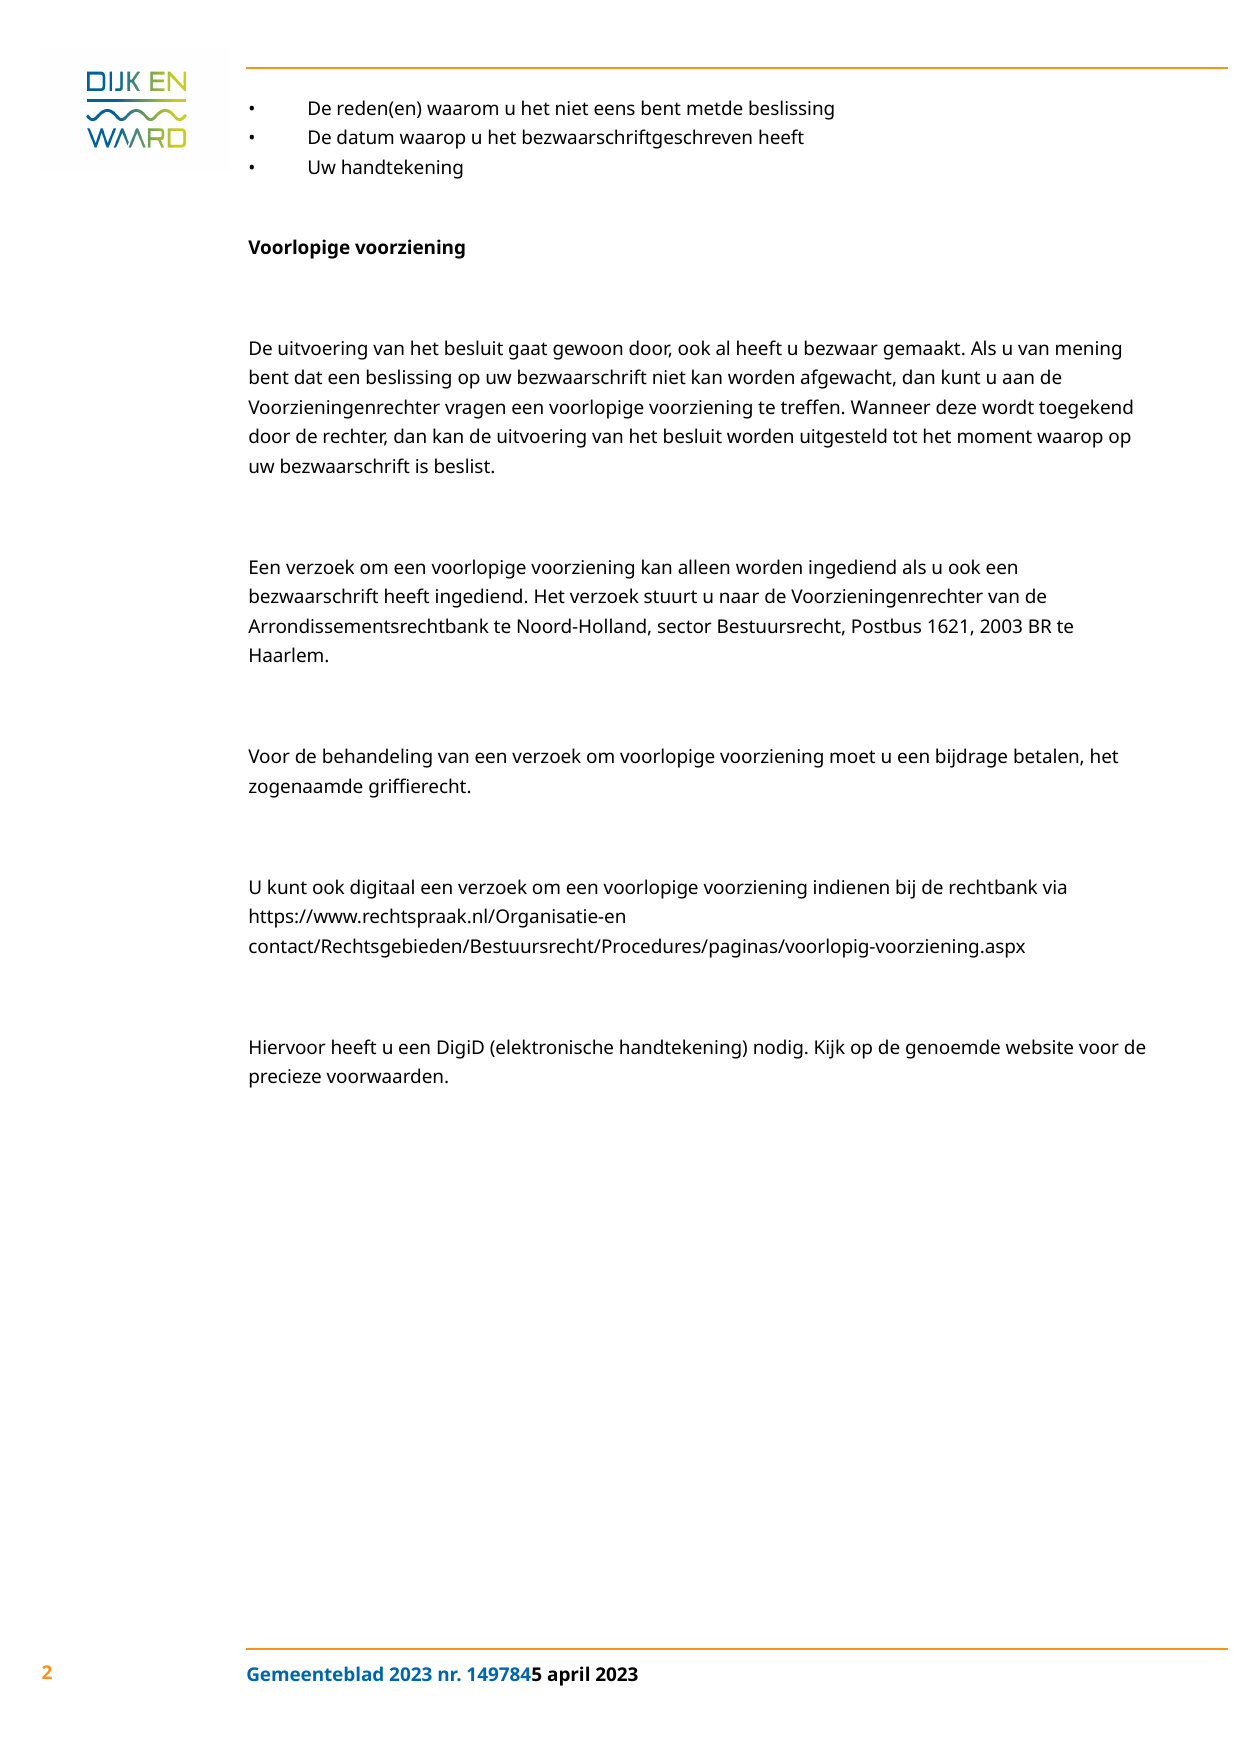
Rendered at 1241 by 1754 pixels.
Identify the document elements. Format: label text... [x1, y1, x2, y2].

list De reden(en) waarom u het niet eens bent metde beslissing [248, 95, 1152, 121]
text De uitvoering van het besluit gaat gewoon door, ook al heeft u bezwaar gemaakt. Als u van mening bent dat een beslissing op uw bezwaarschrift niet kan worden afgewacht, dan kunt u aan de Voorzieningenrechter vragen een voorlopige voorziening te treffen. Wanneer deze wordt toegekend door de rechter, dan kan de uitvoering van het besluit worden uitgesteld tot het moment waarop op uw bezwaarschrift is beslist. [248, 335, 1152, 479]
text U kunt ook digitaal een verzoek om een voorlopige voorziening indienen bij de rechtbank via https://www.rechtspraak.nl/Organisatie-en contact/Rechtsgebieden/Bestuursrecht/Procedures/paginas/voorlopig-voorziening.aspx [248, 874, 1152, 959]
text Voorlopige voorziening [248, 234, 1152, 260]
text Voor de behandeling van een verzoek om voorlopige voorziening moet u een bijdrage betalen, het zogenaamde griffierecht. [248, 743, 1152, 799]
text Hiervoor heeft u een DigiD (elektronische handtekening) nodig. Kijk op de genoemde website voor de precieze voorwaarden. [248, 1034, 1152, 1089]
picture [41, 47, 231, 172]
list Uw handtekening [248, 154, 1152, 180]
list De datum waarop u het bezwaarschriftgeschreven heeft [248, 124, 1152, 150]
text Een verzoek om een voorlopige voorziening kan alleen worden ingediend als u ook een bezwaarschrift heeft ingediend. Het verzoek stuurt u naar de Voorzieningenrechter van de Arrondissementsrechtbank te Noord-Holland, sector Bestuursrecht, Postbus 1621, 2003 BR te Haarlem. [248, 554, 1152, 668]
